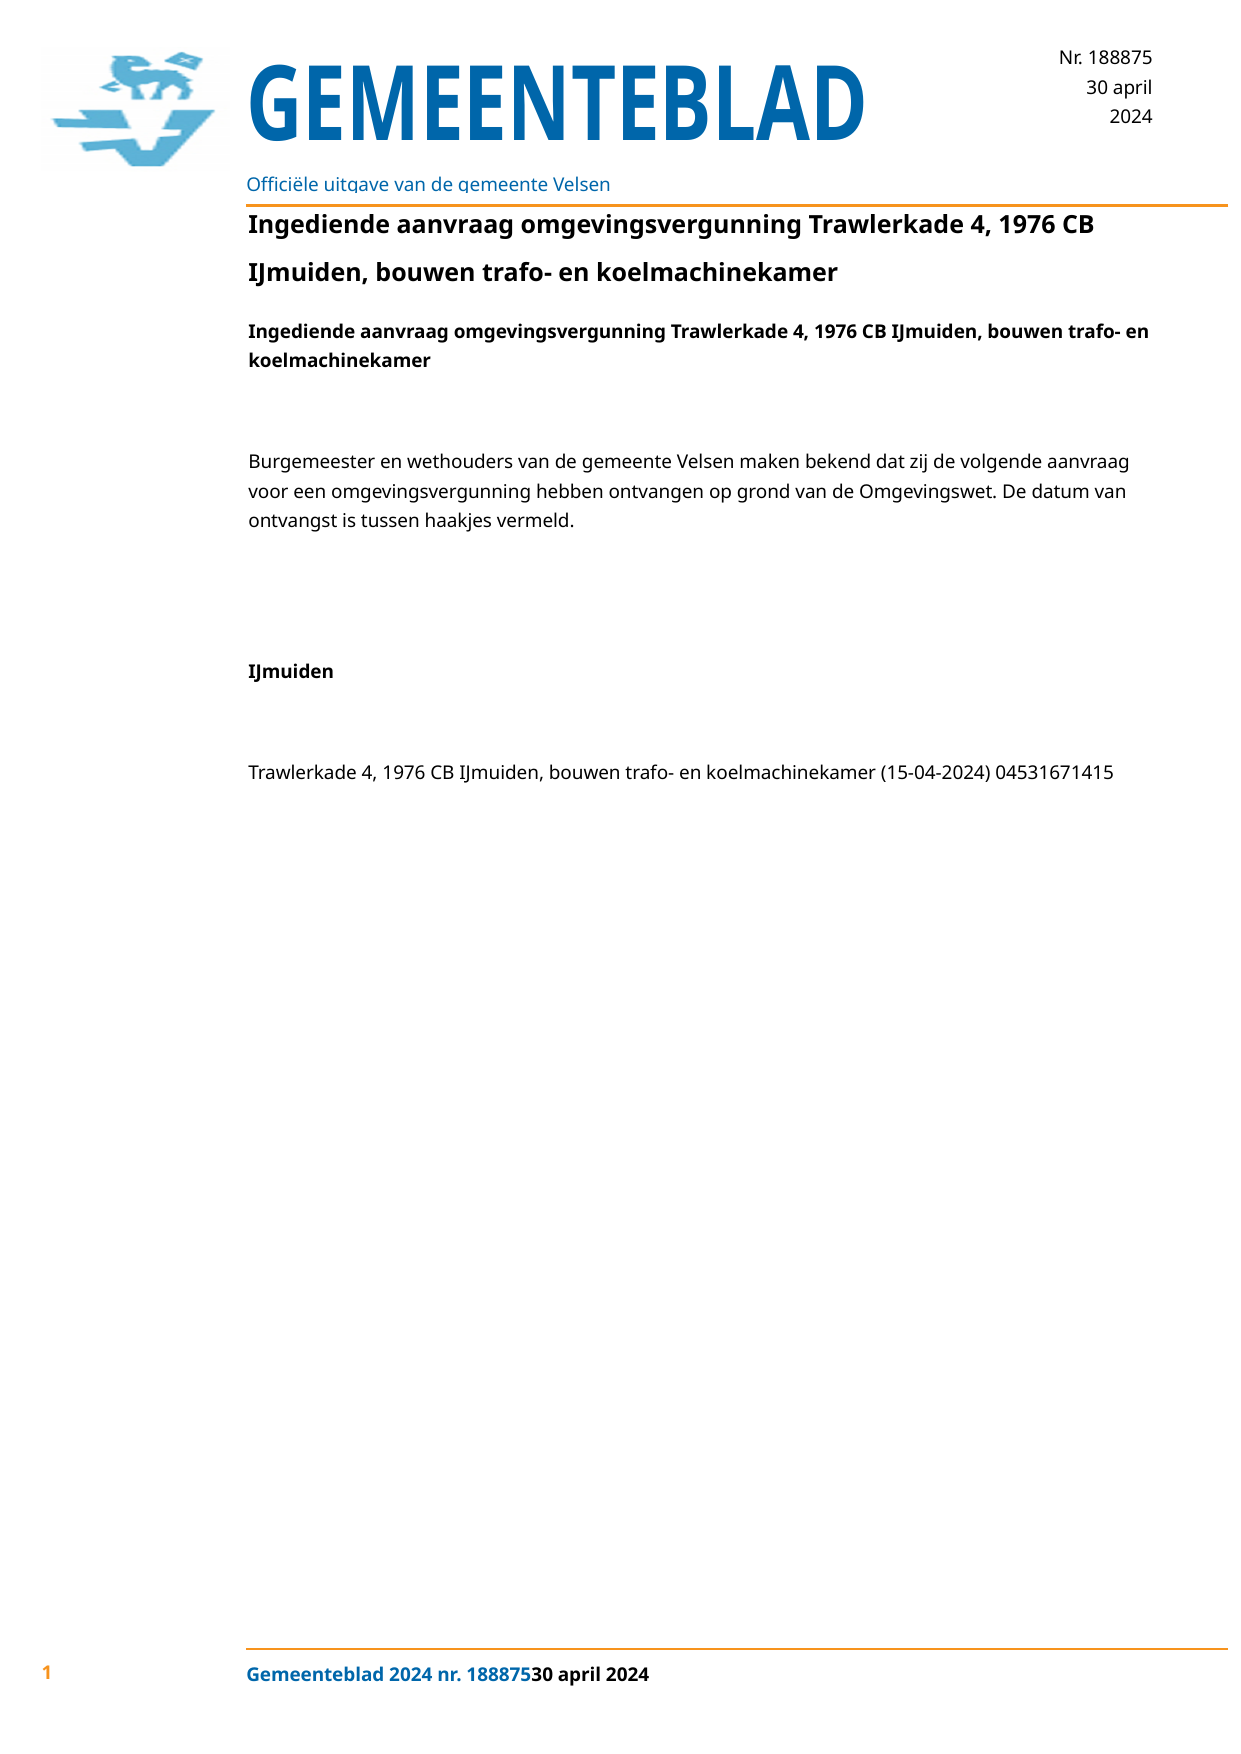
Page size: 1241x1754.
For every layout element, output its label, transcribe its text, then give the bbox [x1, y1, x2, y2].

picture [41, 47, 231, 172]
text IJmuiden [248, 659, 1152, 684]
text Ingediende aanvraag omgevingsvergunning Trawlerkade 4, 1976 CB IJmuiden, bouwen trafo- en koelmachinekamer [248, 318, 1152, 373]
text Ingediende aanvraag omgevingsvergunning Trawlerkade 4, 1976 CB IJmuiden, bouwen trafo- en koelmachinekamer [248, 207, 1152, 288]
text Trawlerkade 4, 1976 CB IJmuiden, bouwen trafo- en koelmachinekamer (15-04-2024) 04531671415 [248, 759, 1152, 785]
text Burgemeester en wethouders van de gemeente Velsen maken bekend dat zij de volgende aanvraag voor een omgevingsvergunning hebben ontvangen op grond van de Omgevingswet. De datum van ontvangst is tussen haakjes vermeld. [248, 448, 1152, 533]
